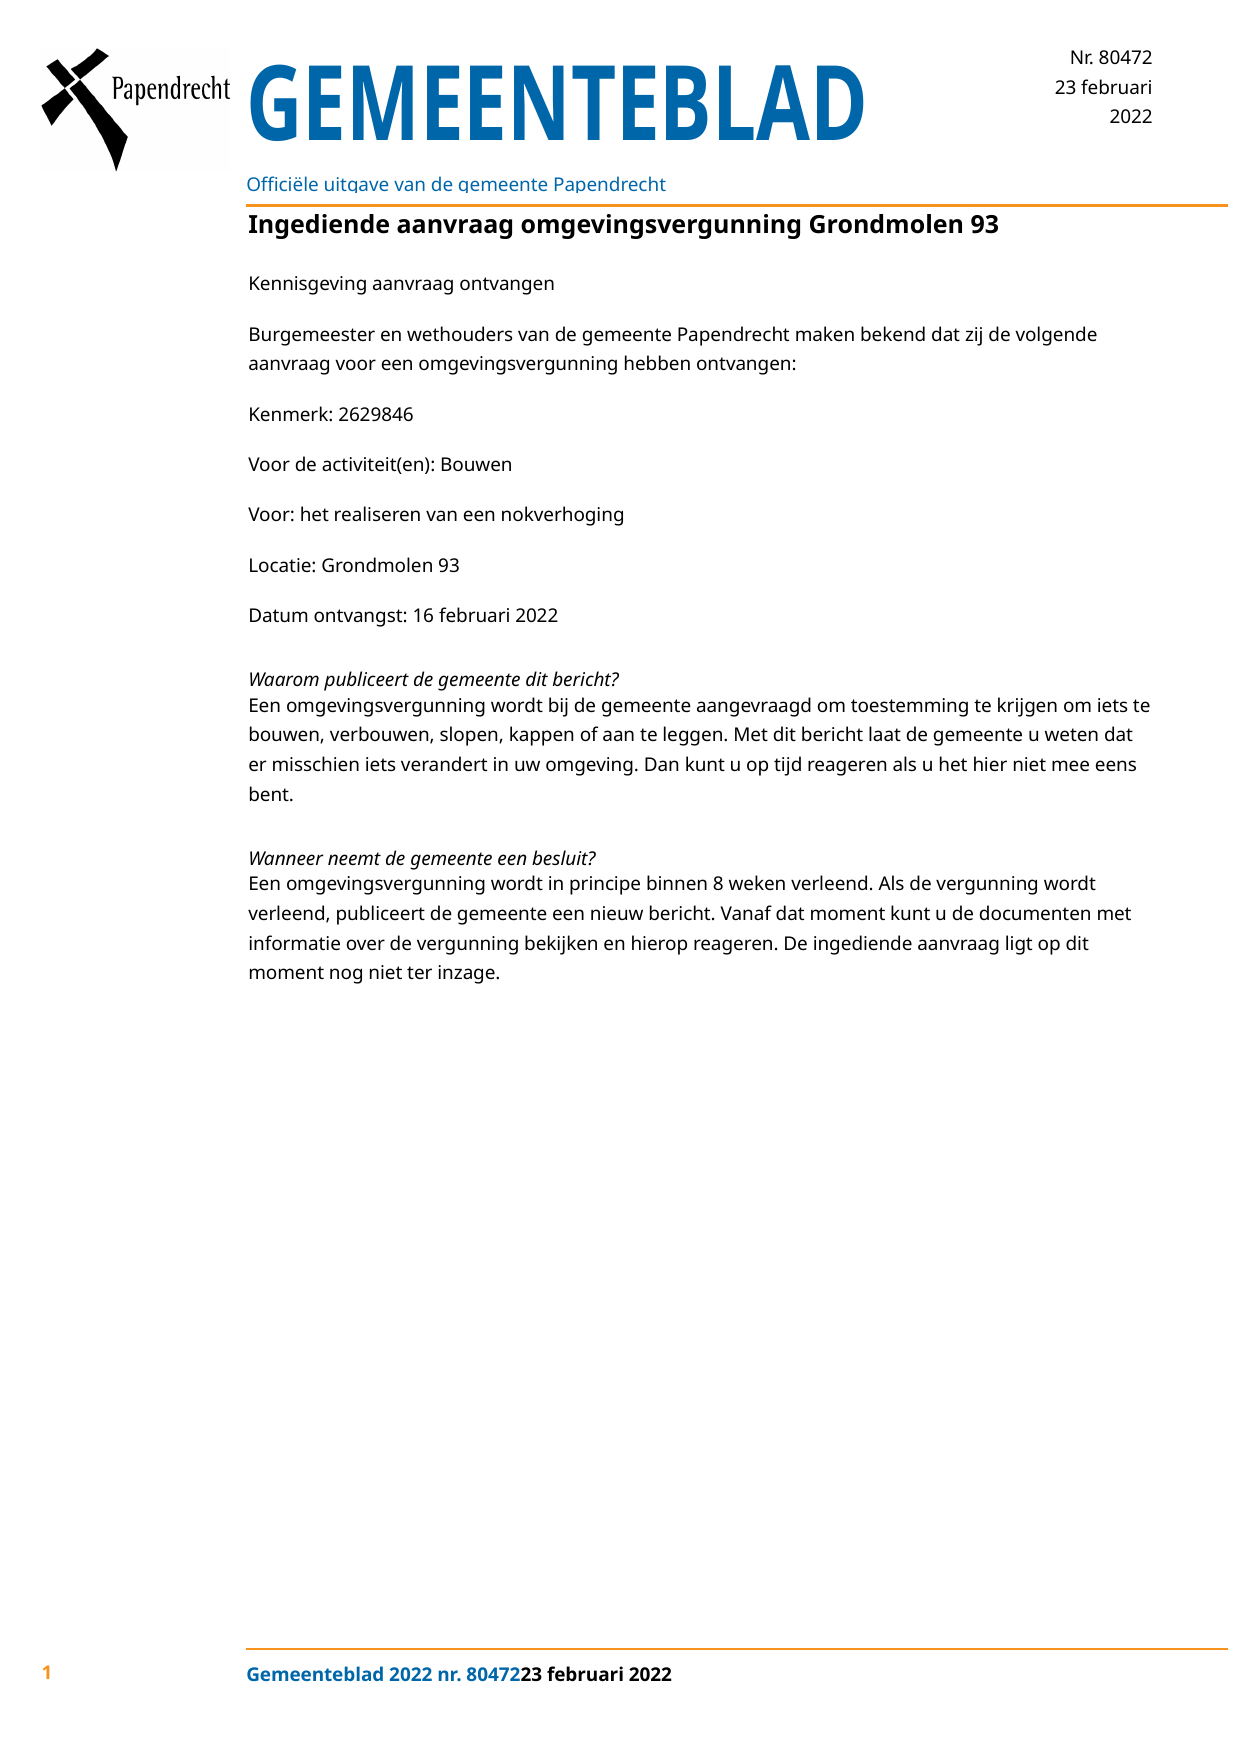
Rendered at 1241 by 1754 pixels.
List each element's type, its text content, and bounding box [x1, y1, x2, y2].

text Kenmerk: 2629846 [248, 401, 1152, 426]
text Een omgevingsvergunning wordt bij de gemeente aangevraagd om toestemming te krijgen om iets te bouwen, verbouwen, slopen, kappen of aan te leggen. Met dit bericht laat de gemeente u weten dat er misschien iets verandert in uw omgeving. Dan kunt u op tijd reageren als u het hier niet mee eens bent. [248, 692, 1152, 807]
text Datum ontvangst: 16 februari 2022 [248, 602, 1152, 628]
text Een omgevingsvergunning wordt in principe binnen 8 weken verleend. Als de vergunning wordt verleend, publiceert de gemeente een nieuw bericht. Vanaf dat moment kunt u de documenten met informatie over de vergunning bekijken en hierop reageren. De ingediende aanvraag ligt op dit moment nog niet ter inzage. [248, 871, 1152, 985]
text Waarom publiceert de gemeente dit bericht? [248, 666, 1152, 692]
text Locatie: Grondmolen 93 [248, 552, 1152, 578]
text Ingediende aanvraag omgevingsvergunning Grondmolen 93 [248, 207, 1152, 241]
text Burgemeester en wethouders van de gemeente Papendrecht maken bekend dat zij de volgende aanvraag voor een omgevingsvergunning hebben ontvangen: [248, 321, 1152, 376]
text Wanneer neemt de gemeente een besluit? [248, 845, 1152, 871]
text Kennisgeving aanvraag ontvangen [248, 270, 1152, 296]
text Voor de activiteit(en): Bouwen [248, 451, 1152, 477]
text Voor: het realiseren van een nokverhoging [248, 502, 1152, 527]
picture [41, 47, 231, 172]
